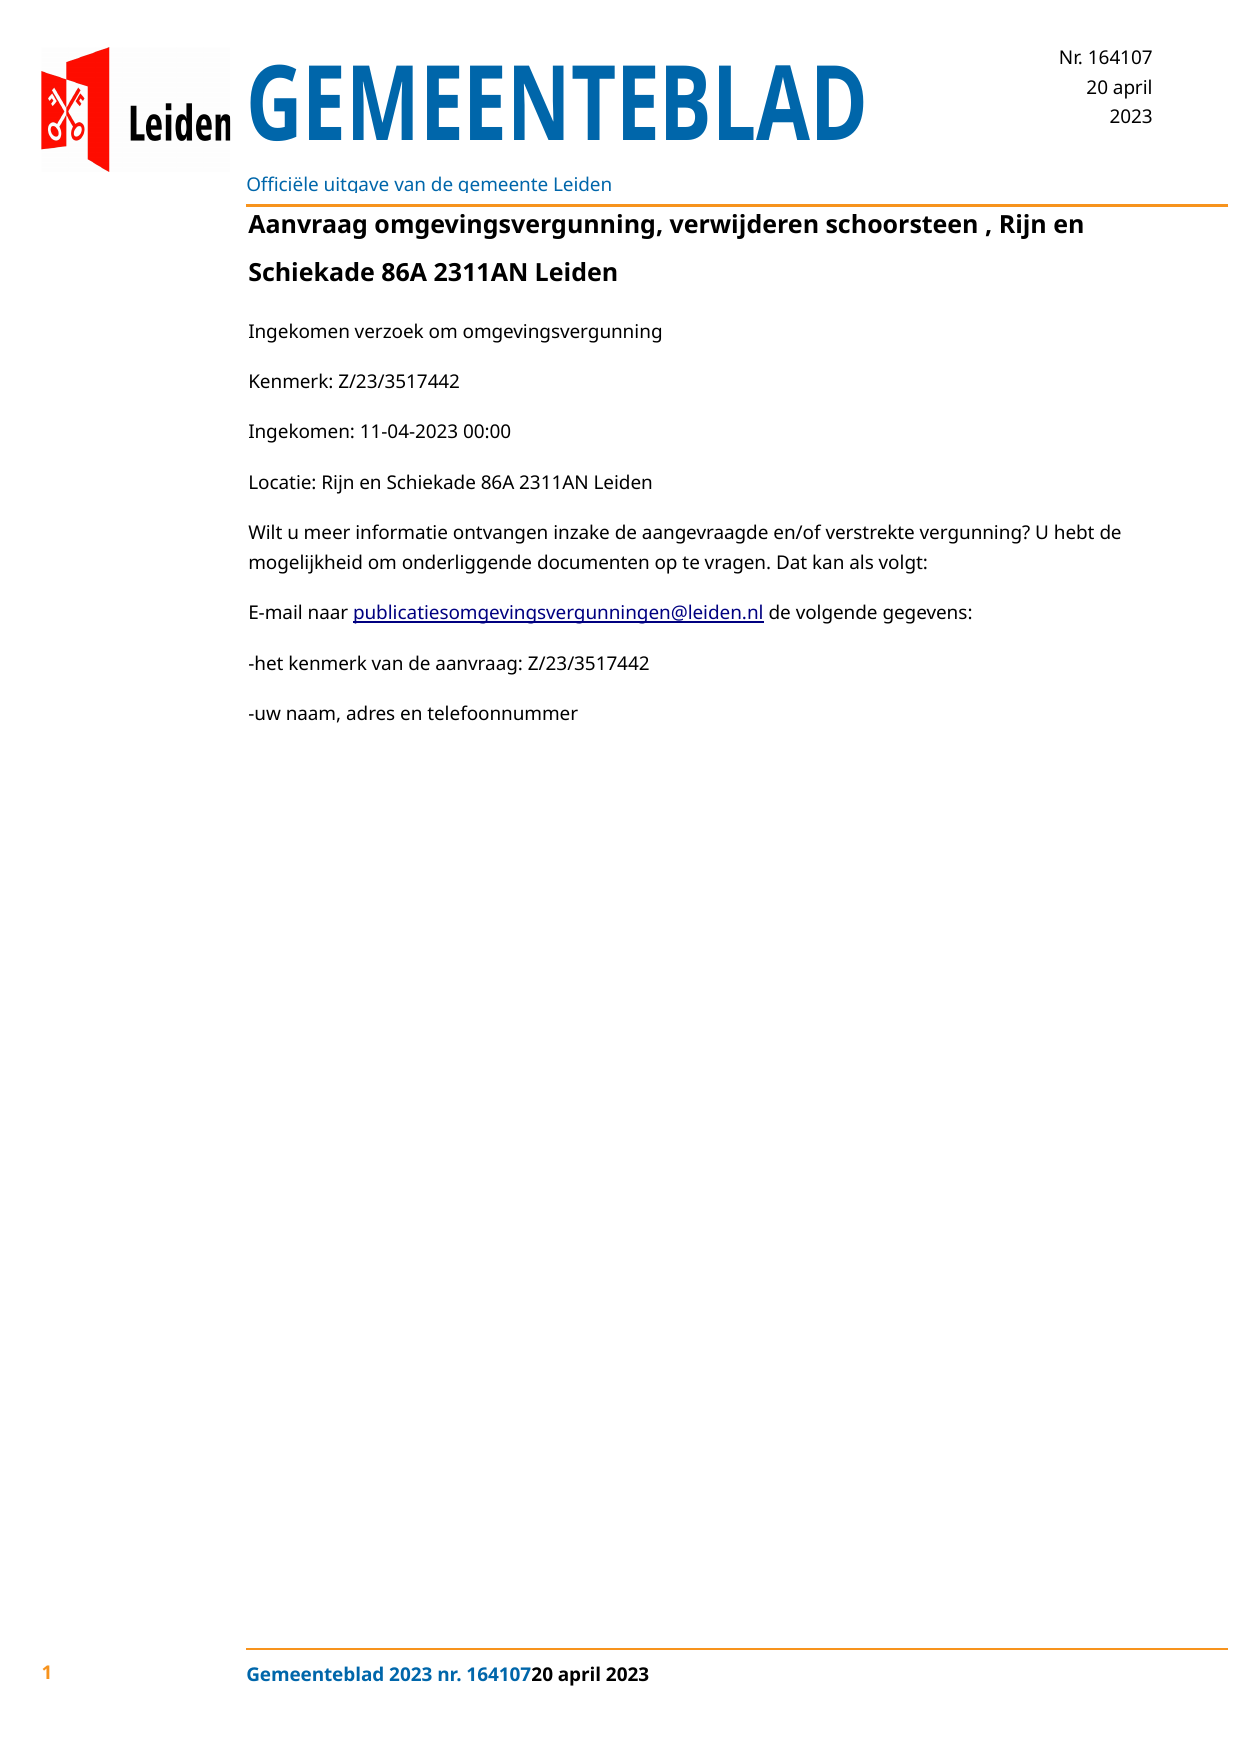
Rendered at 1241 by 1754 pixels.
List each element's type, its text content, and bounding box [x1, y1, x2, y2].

text E-mail naar publicatiesomgevingsvergunningen@leiden.nl de volgende gegevens: [248, 599, 1152, 625]
text Ingekomen: 11-04-2023 00:00 [248, 419, 1152, 444]
text Aanvraag omgevingsvergunning, verwijderen schoorsteen , Rijn en Schiekade 86A 2311AN Leiden [248, 207, 1152, 288]
text Ingekomen verzoek om omgevingsvergunning [248, 318, 1152, 344]
text -het kenmerk van de aanvraag: Z/23/3517442 [248, 650, 1152, 676]
text Wilt u meer informatie ontvangen inzake de aangevraagde en/of verstrekte vergunning? U hebt de mogelijkheid om onderliggende documenten op te vragen. Dat kan als volgt: [248, 519, 1152, 575]
text -uw naam, adres en telefoonnummer [248, 700, 1152, 726]
text Locatie: Rijn en Schiekade 86A 2311AN Leiden [248, 469, 1152, 495]
picture [41, 47, 231, 172]
text Kenmerk: Z/23/3517442 [248, 368, 1152, 394]
